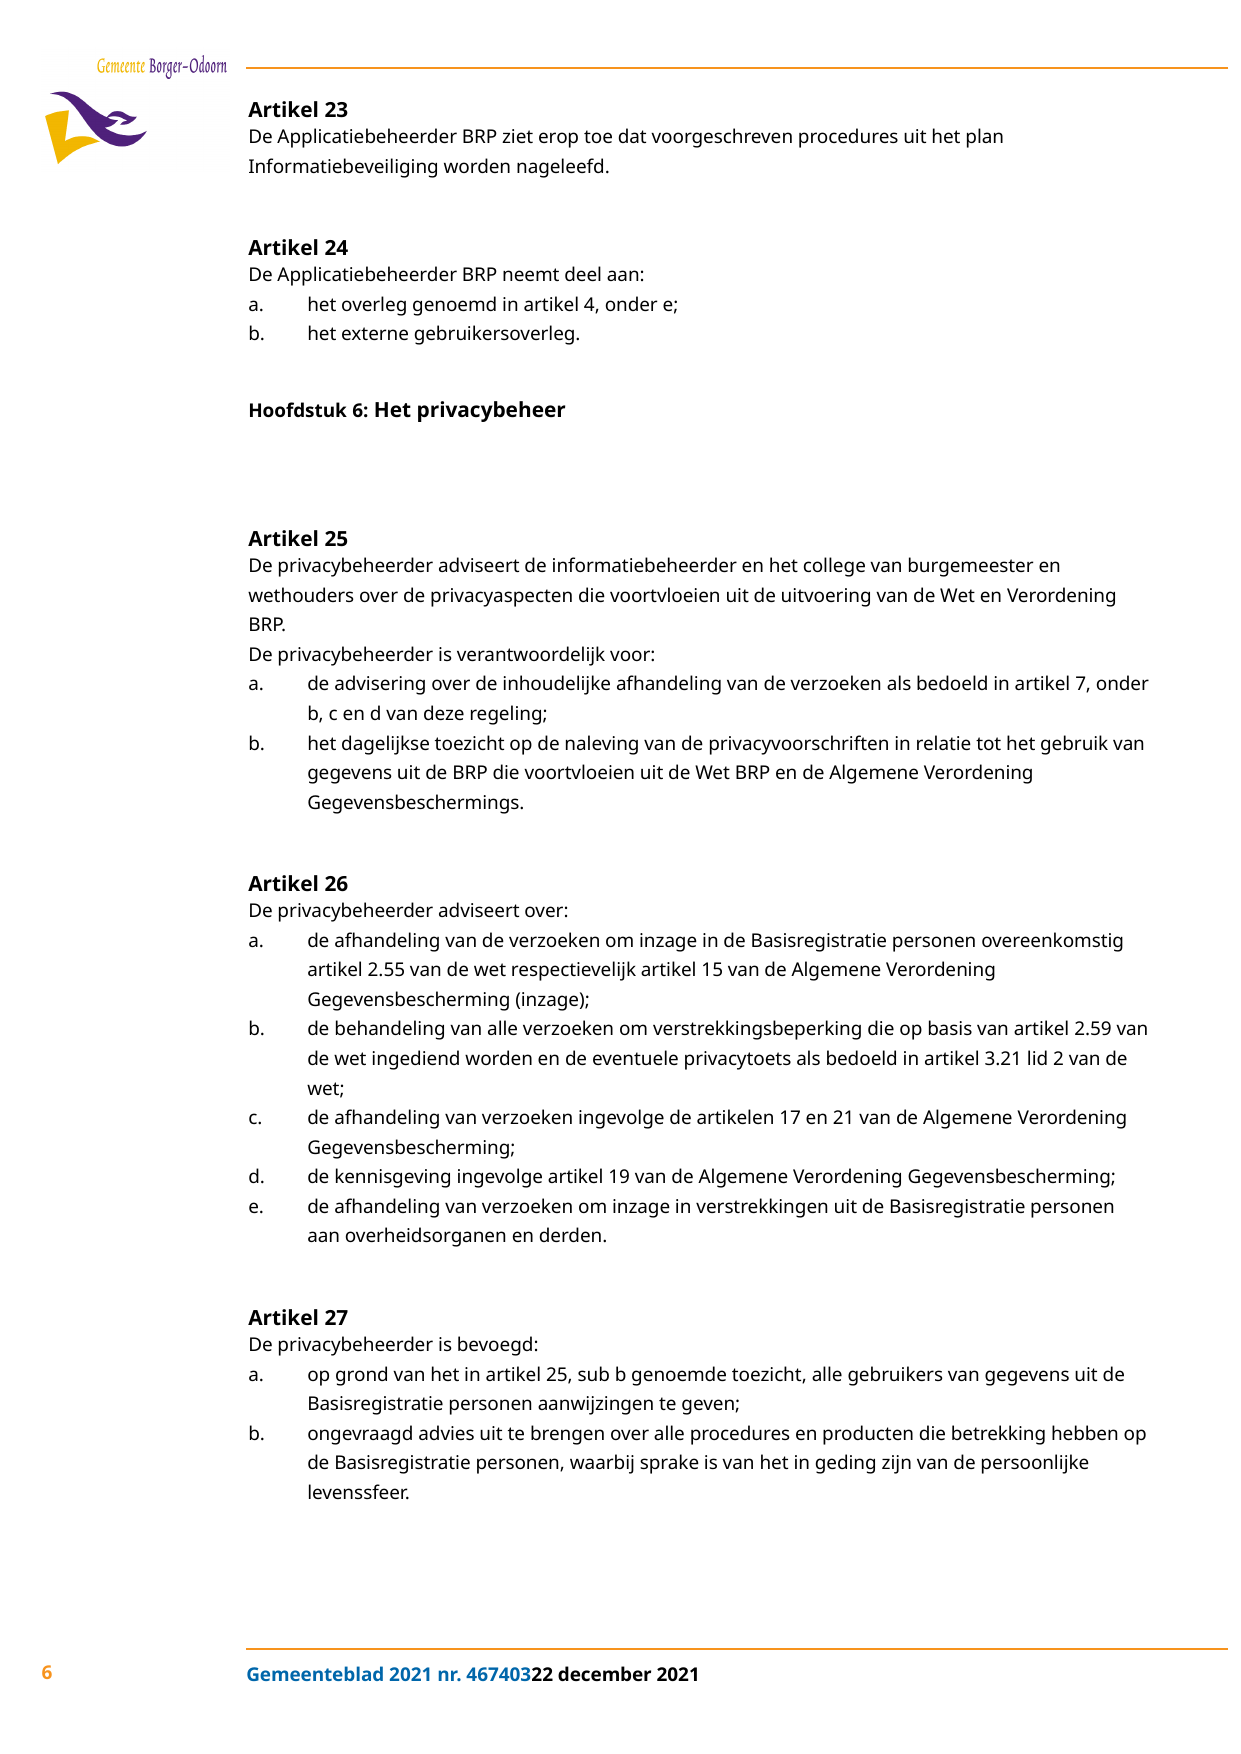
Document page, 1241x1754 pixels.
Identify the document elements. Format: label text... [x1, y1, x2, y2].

list de afhandeling van verzoeken om inzage in verstrekkingen uit de Basisregistratie personen aan overheidsorganen en derden. [248, 1193, 1152, 1248]
list het dagelijkse toezicht op de naleving van de privacyvoorschriften in relatie tot het gebruik van gegevens uit de BRP die voortvloeien uit de Wet BRP en de Algemene Verordening Gegevensbeschermings. [248, 730, 1152, 814]
text De privacybeheerder adviseert over: [248, 897, 1152, 923]
list ongevraagd advies uit te brengen over alle procedures en producten die betrekking hebben op de Basisregistratie personen, waarbij sprake is van het in geding zijn van de persoonlijke levenssfeer. [248, 1420, 1152, 1505]
text Artikel 25 [248, 524, 1152, 552]
list op grond van het in artikel 25, sub b genoemde toezicht, alle gebruikers van gegevens uit de Basisregistratie personen aanwijzingen te geven; [248, 1361, 1152, 1416]
text De privacybeheerder adviseert de informatiebeheerder en het college van burgemeester en wethouders over de privacyaspecten die voortvloeien uit de uitvoering van de Wet en Verordening BRP. [248, 552, 1152, 637]
list het overleg genoemd in artikel 4, onder e; [248, 291, 1152, 317]
text De privacybeheerder is bevoegd: [248, 1331, 1152, 1357]
list de kennisgeving ingevolge artikel 19 van de Algemene Verordening Gegevensbescherming; [248, 1163, 1152, 1189]
text De privacybeheerder is verantwoordelijk voor: [248, 641, 1152, 667]
picture [41, 47, 231, 172]
text De Applicatiebeheerder BRP neemt deel aan: [248, 261, 1152, 287]
list de afhandeling van verzoeken ingevolge de artikelen 17 en 21 van de Algemene Verordening Gegevensbescherming; [248, 1104, 1152, 1160]
list de afhandeling van de verzoeken om inzage in de Basisregistratie personen overeenkomstig artikel 2.55 van de wet respectievelijk artikel 15 van de Algemene Verordening Gegevensbescherming (inzage); [248, 927, 1152, 1012]
text De Applicatiebeheerder BRP ziet erop toe dat voorgeschreven procedures uit het plan Informatiebeveiliging worden nageleefd. [248, 123, 1152, 178]
text Artikel 26 [248, 869, 1152, 897]
text Artikel 27 [248, 1303, 1152, 1331]
list het externe gebruikersoverleg. [248, 320, 1152, 346]
text Hoofdstuk 6: Het privacybeheer [248, 396, 1152, 424]
list de advisering over de inhoudelijke afhandeling van de verzoeken als bedoeld in artikel 7, onder b, c en d van deze regeling; [248, 671, 1152, 726]
text Artikel 23 [248, 95, 1152, 123]
list de behandeling van alle verzoeken om verstrekkingsbeperking die op basis van artikel 2.59 van de wet ingediend worden en de eventuele privacytoets als bedoeld in artikel 3.21 lid 2 van de wet; [248, 1016, 1152, 1101]
text Artikel 24 [248, 233, 1152, 261]
